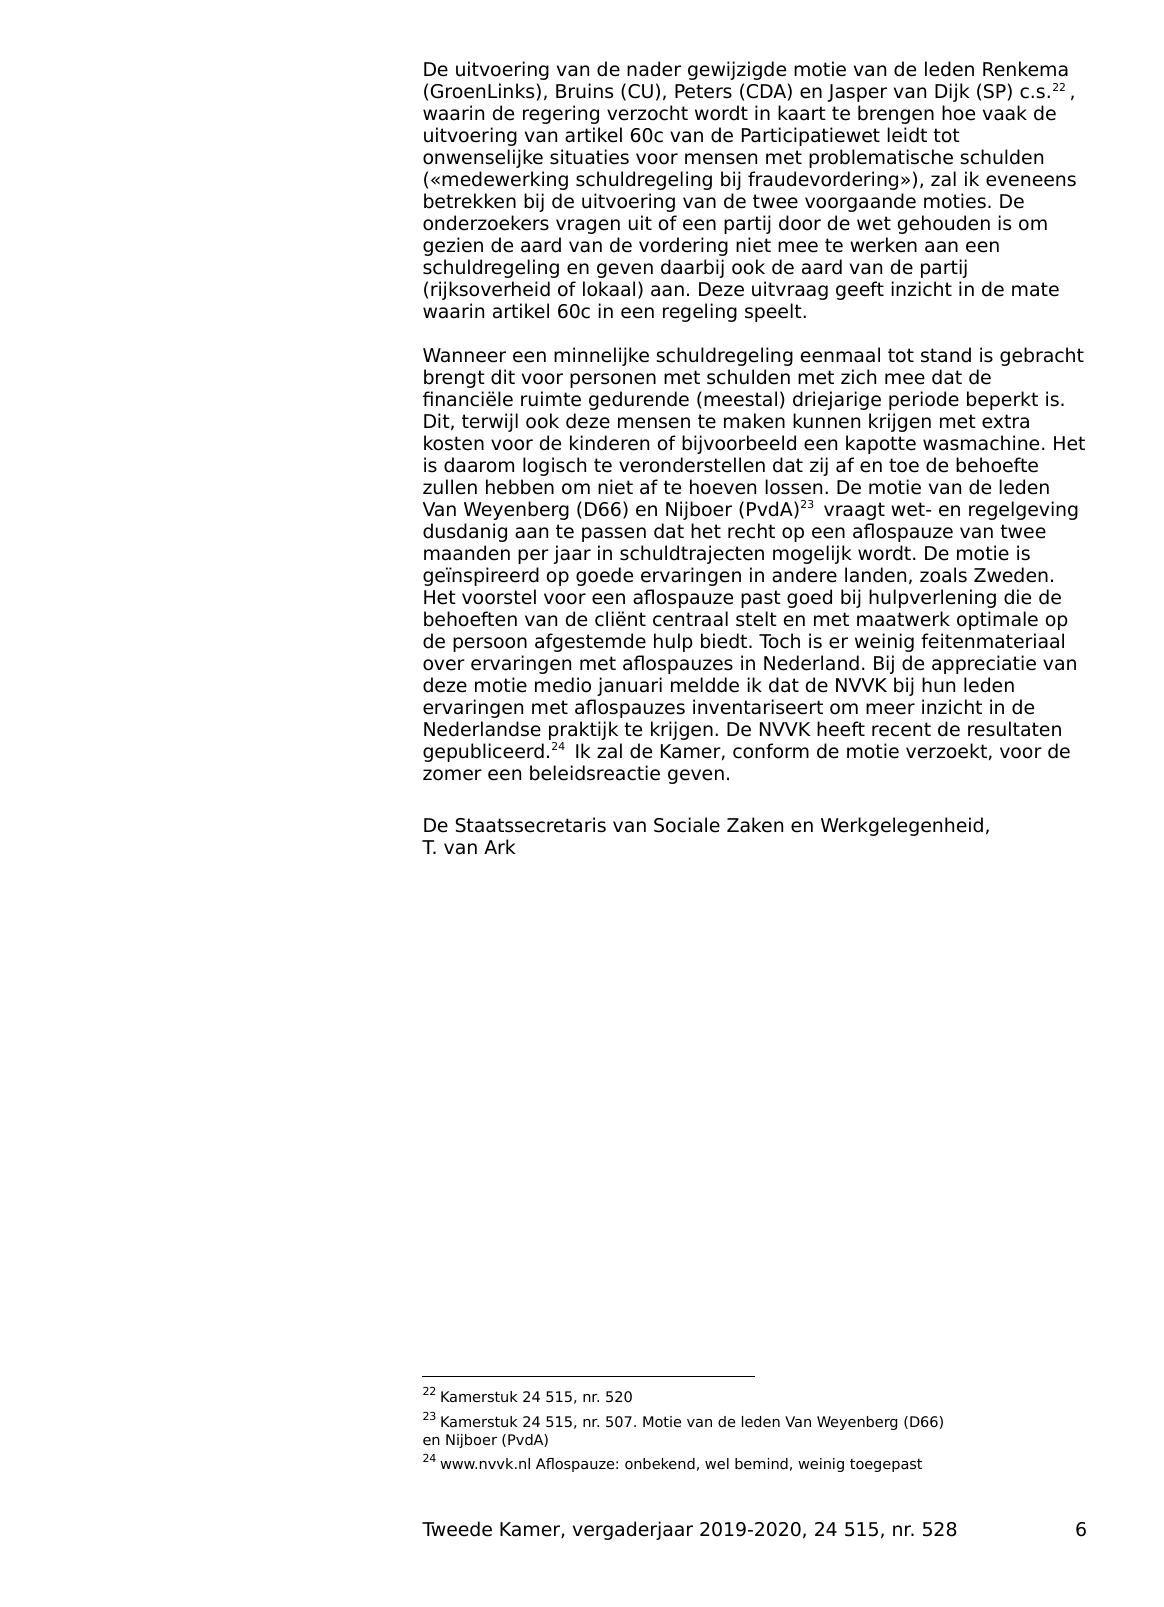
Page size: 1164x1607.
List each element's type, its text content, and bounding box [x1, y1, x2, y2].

text De Staatssecretaris van Sociale Zaken en Werkgelegenheid, T. van Ark [422, 814, 1087, 858]
text www.nvvk.nl Aflospauze: onbekend, wel bemind, weinig toegepast [422, 1452, 1087, 1474]
text en Nijboer (PvdA) [422, 1432, 1087, 1449]
text Kamerstuk 24 515, nr. 507. Motie van de leden Van Weyenberg (D66) [422, 1410, 1087, 1432]
text Kamerstuk 24 515, nr. 520 [422, 1385, 1087, 1407]
text De uitvoering van de nader gewijzigde motie van de leden Renkema (GroenLinks), Bruins (CU), Peters (CDA) en Jasper van Dijk (SP) c.s., waarin de regering verzocht wordt in kaart te brengen hoe vaak de uitvoering van artikel 60c van de Participatiewet leidt tot onwenselijke situaties voor mensen met problematische schulden («medewerking schuldregeling bij fraudevordering»), zal ik eveneens betrekken bij de uitvoering van de twee voorgaande moties. De onderzoekers vragen uit of een partij door de wet gehouden is om gezien de aard van de vordering niet mee te werken aan een schuldregeling en geven daarbij ook de aard van de partij (rijksoverheid of lokaal) aan. Deze uitvraag geeft inzicht in de mate waarin artikel 60c in een regeling speelt. [422, 59, 1087, 323]
text Wanneer een minnelijke schuldregeling eenmaal tot stand is gebracht brengt dit voor personen met schulden met zich mee dat de financiële ruimte gedurende (meestal) driejarige periode beperkt is. Dit, terwijl ook deze mensen te maken kunnen krijgen met extra kosten voor de kinderen of bijvoorbeeld een kapotte wasmachine. Het is daarom logisch te veronderstellen dat zij af en toe de behoefte zullen hebben om niet af te hoeven lossen. De motie van de leden Van Weyenberg (D66) en Nijboer (PvdA) vraagt wet- en regelgeving dusdanig aan te passen dat het recht op een aflospauze van twee maanden per jaar in schuldtrajecten mogelijk wordt. De motie is geïnspireerd op goede ervaringen in andere landen, zoals Zweden. Het voorstel voor een aflospauze past goed bij hulpverlening die de behoeften van de cliënt centraal stelt en met maatwerk optimale op de persoon afgestemde hulp biedt. Toch is er weinig feitenmateriaal over ervaringen met aflospauzes in Nederland. Bij de appreciatie van deze motie medio januari meldde ik dat de NVVK bij hun leden ervaringen met aflospauzes inventariseert om meer inzicht in de Nederlandse praktijk te krijgen. De NVVK heeft recent de resultaten gepubliceerd. Ik zal de Kamer, conform de motie verzoekt, voor de zomer een beleidsreactie geven. [422, 345, 1087, 784]
